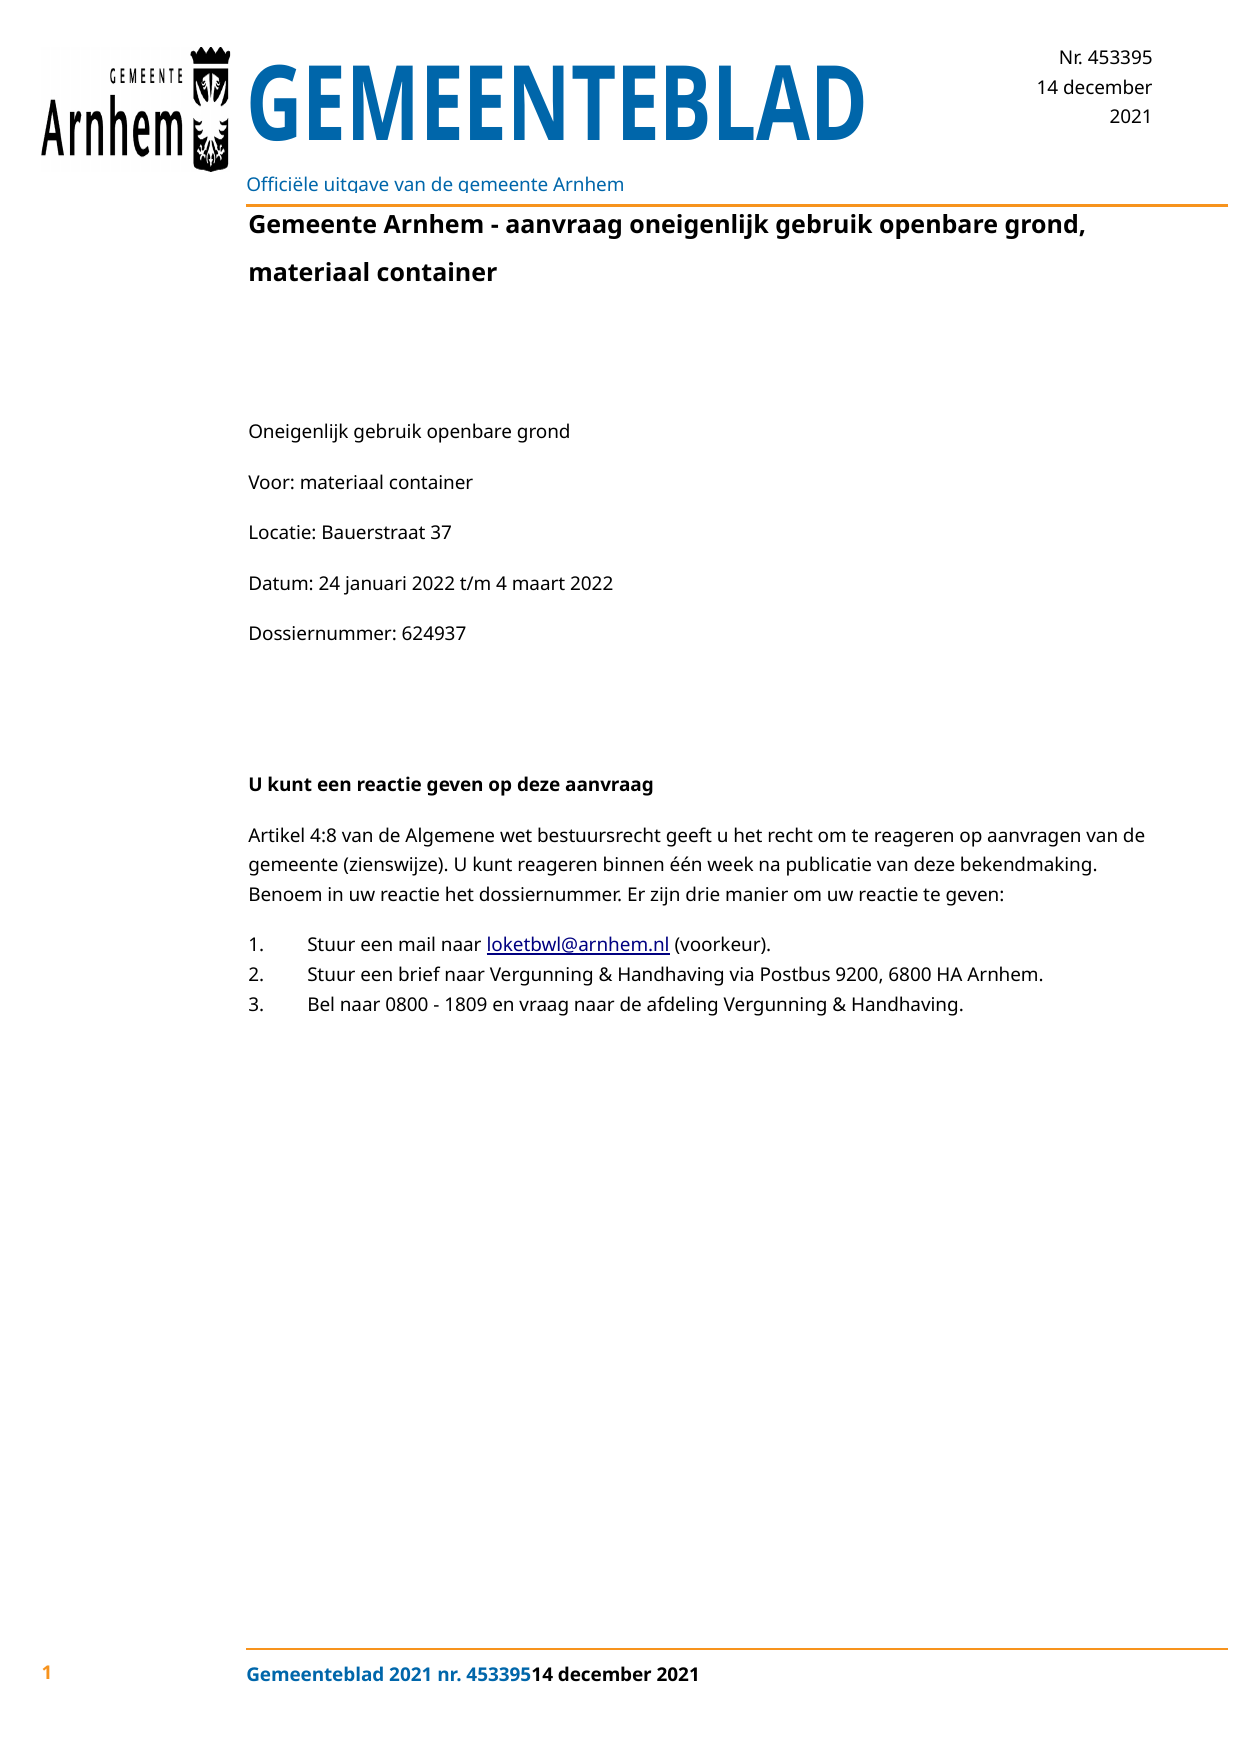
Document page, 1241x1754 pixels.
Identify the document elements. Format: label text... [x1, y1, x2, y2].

list Stuur een brief naar Vergunning & Handhaving via Postbus 9200, 6800 HA Arnhem. [248, 961, 1152, 987]
text Datum: 24 januari 2022 t/m 4 maart 2022 [248, 570, 1152, 596]
text Gemeente Arnhem - aanvraag oneigenlijk gebruik openbare grond, materiaal container [248, 207, 1152, 288]
text Voor: materiaal container [248, 469, 1152, 495]
text Artikel 4:8 van de Algemene wet bestuursrecht geeft u het recht om te reageren op aanvragen van de gemeente (zienswijze). U kunt reageren binnen één week na publicatie van deze bekendmaking. Benoem in uw reactie het dossiernummer. Er zijn drie manier om uw reactie te geven: [248, 822, 1152, 907]
list Stuur een mail naar loketbwl@arnhem.nl (voorkeur). [248, 932, 1152, 957]
list Bel naar 0800 - 1809 en vraag naar de afdeling Vergunning & Handhaving. [248, 991, 1152, 1017]
text Dossiernummer: 624937 [248, 620, 1152, 646]
picture [41, 47, 231, 172]
text U kunt een reactie geven op deze aanvraag [248, 772, 1152, 797]
text Locatie: Bauerstraat 37 [248, 519, 1152, 545]
text Oneigenlijk gebruik openbare grond [248, 419, 1152, 444]
